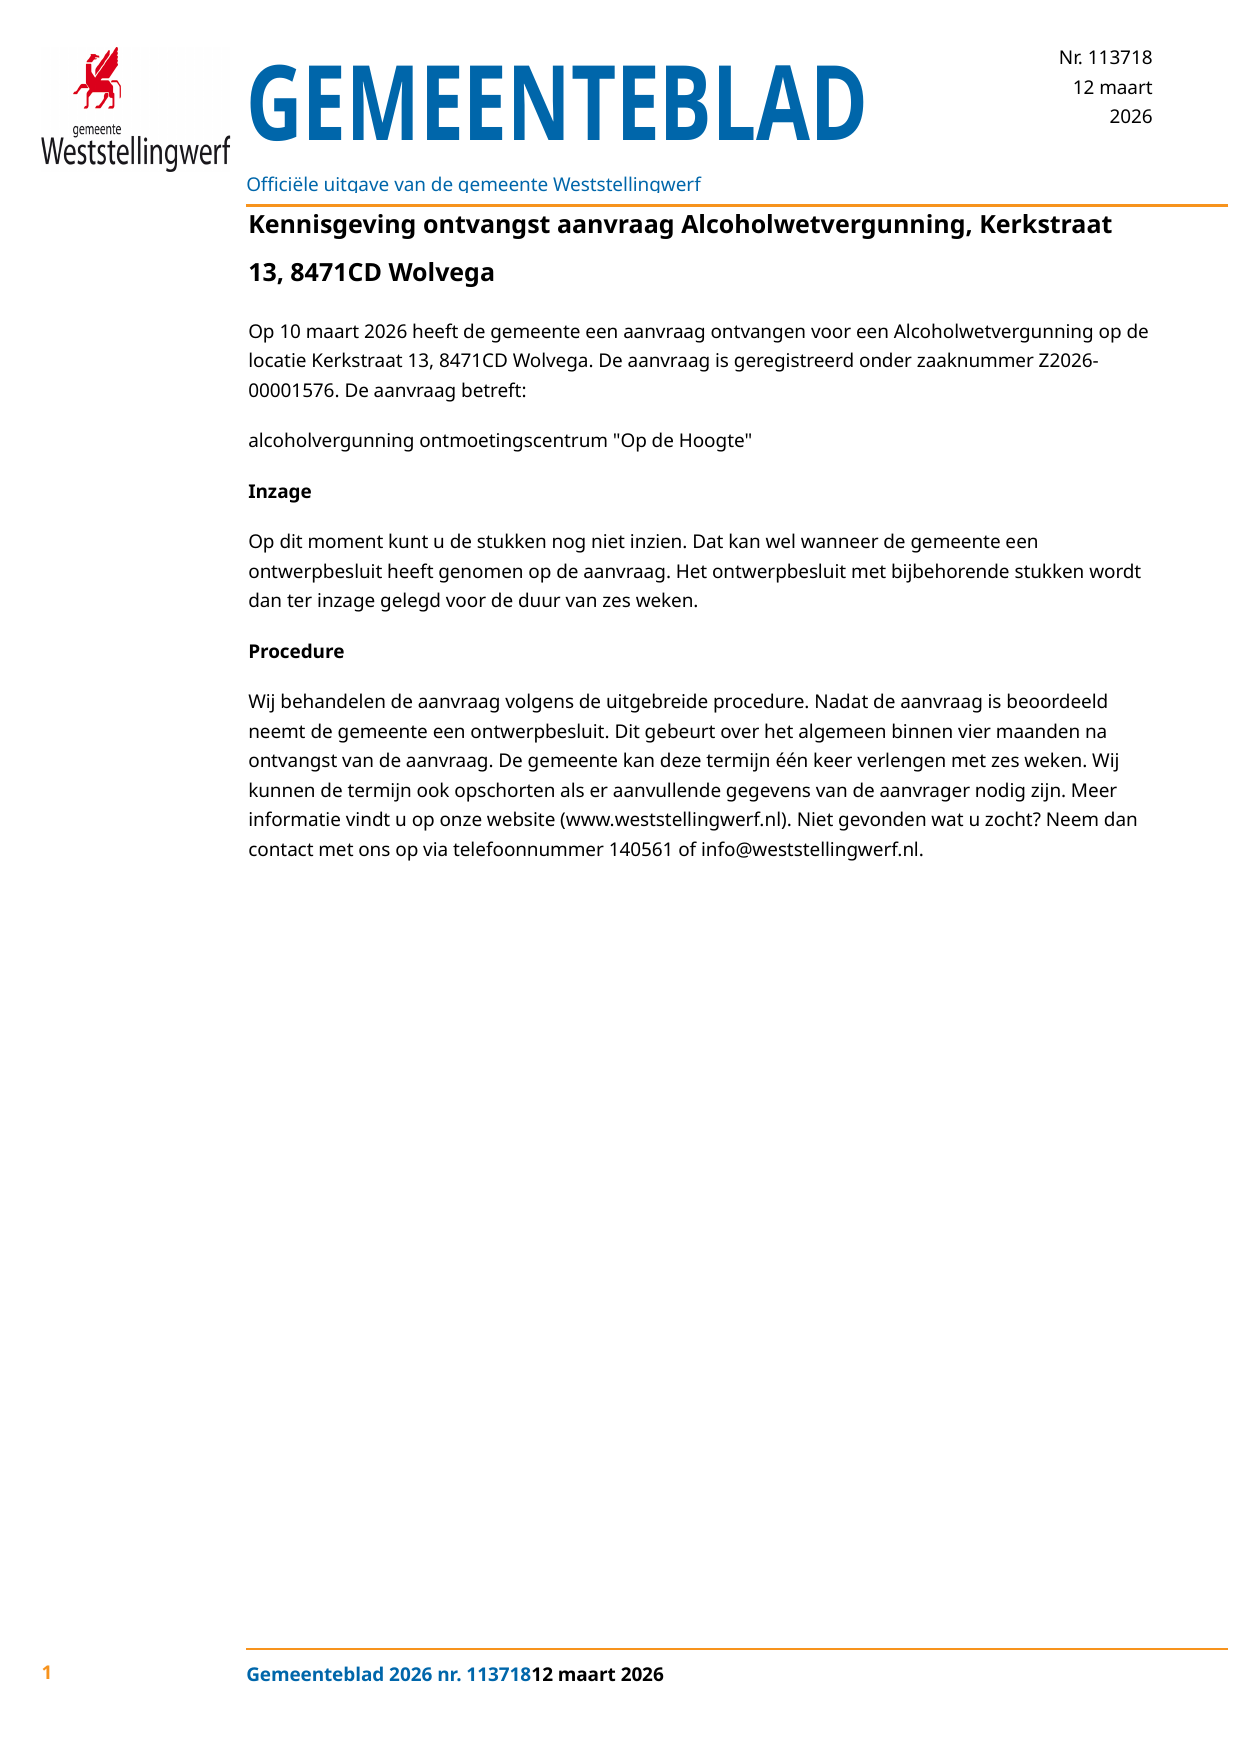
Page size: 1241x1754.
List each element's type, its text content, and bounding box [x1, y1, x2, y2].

text Wij behandelen de aanvraag volgens de uitgebreide procedure. Nadat de aanvraag is beoordeeld neemt de gemeente een ontwerpbesluit. Dit gebeurt over het algemeen binnen vier maanden na ontvangst van de aanvraag. De gemeente kan deze termijn één keer verlengen met zes weken. Wij kunnen de termijn ook opschorten als er aanvullende gegevens van de aanvrager nodig zijn. Meer informatie vindt u op onze website (www.weststellingwerf.nl). Niet gevonden wat u zocht? Neem dan contact met ons op via telefoonnummer 140561 of info@weststellingwerf.nl. [248, 688, 1152, 862]
text alcoholvergunning ontmoetingscentrum "Op de Hoogte" [248, 427, 1152, 453]
text Procedure [248, 638, 1152, 664]
picture [41, 47, 231, 172]
text Op dit moment kunt u de stukken nog niet inzien. Dat kan wel wanneer de gemeente een ontwerpbesluit heeft genomen op de aanvraag. Het ontwerpbesluit met bijbehorende stukken wordt dan ter inzage gelegd voor de duur van zes weken. [248, 528, 1152, 613]
text Kennisgeving ontvangst aanvraag Alcoholwetvergunning, Kerkstraat 13, 8471CD Wolvega [248, 207, 1152, 288]
text Op 10 maart 2026 heeft de gemeente een aanvraag ontvangen voor een Alcoholwetvergunning op de locatie Kerkstraat 13, 8471CD Wolvega. De aanvraag is geregistreerd onder zaaknummer Z2026-00001576. De aanvraag betreft: [248, 318, 1152, 403]
text Inzage [248, 478, 1152, 504]
